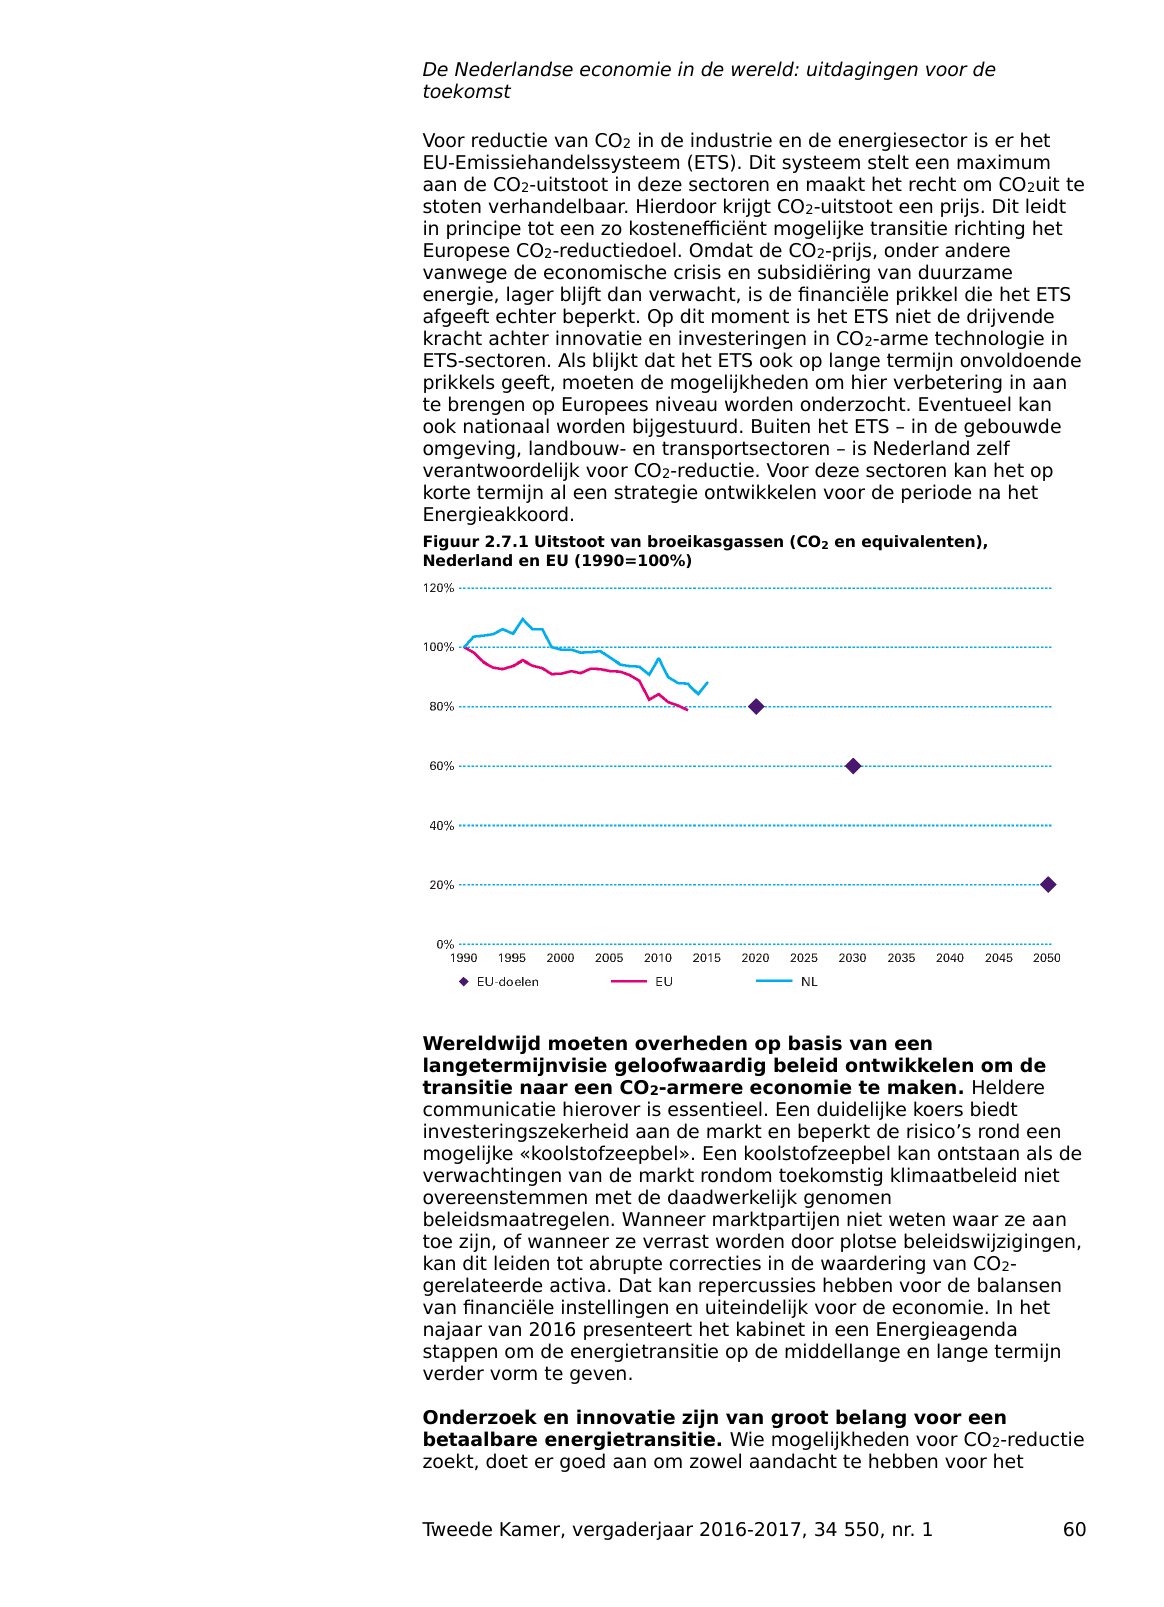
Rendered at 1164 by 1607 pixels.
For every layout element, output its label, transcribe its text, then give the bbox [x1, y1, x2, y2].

text Onderzoek en innovatie zijn van groot belang voor een betaalbare energietransitie. Wie mogelijkheden voor CO2-reductie zoekt, doet er goed aan om zowel aandacht te hebben voor het [422, 1407, 1087, 1473]
text Wereldwijd moeten overheden op basis van een langetermijnvisie geloofwaardig beleid ontwikkelen om de transitie naar een CO2-armere economie te maken. Heldere communicatie hierover is essentieel. Een duidelijke koers biedt investeringszekerheid aan de markt en beperkt de risico’s rond een mogelijke «koolstofzeepbel». Een koolstofzeepbel kan ontstaan als de verwachtingen van de markt rondom toekomstig klimaatbeleid niet overeenstemmen met de daadwerkelijk genomen beleidsmaatregelen. Wanneer marktpartijen niet weten waar ze aan toe zijn, of wanneer ze verrast worden door plotse beleidswijzigingen, kan dit leiden tot abrupte correcties in de waardering van CO2-gerelateerde activa. Dat kan repercussies hebben voor de balansen van financiële instellingen en uiteindelijk voor de economie. In het najaar van 2016 presenteert het kabinet in een Energieagenda stappen om de energietransitie op de middellange en lange termijn verder vorm te geven. [422, 1033, 1087, 1385]
text Figuur 2.7.1 Uitstoot van broeikasgassen (CO2 en equivalenten), Nederland en EU (1990=100%) [422, 533, 1060, 570]
picture [422, 581, 1060, 989]
text Voor reductie van CO2 in de industrie en de energiesector is er het EU-Emissiehandelssysteem (ETS). Dit systeem stelt een maximum aan de CO2-uitstoot in deze sectoren en maakt het recht om CO2uit te stoten verhandelbaar. Hierdoor krijgt CO2-uitstoot een prijs. Dit leidt in principe tot een zo kostenefficiënt mogelijke transitie richting het Europese CO2-reductiedoel. Omdat de CO2-prijs, onder andere vanwege de economische crisis en subsidiëring van duurzame energie, lager blijft dan verwacht, is de financiële prikkel die het ETS afgeeft echter beperkt. Op dit moment is het ETS niet de drijvende kracht achter innovatie en investeringen in CO2-arme technologie in ETS-sectoren. Als blijkt dat het ETS ook op lange termijn onvoldoende prikkels geeft, moeten de mogelijkheden om hier verbetering in aan te brengen op Europees niveau worden onderzocht. Eventueel kan ook nationaal worden bijgestuurd. Buiten het ETS – in de gebouwde omgeving, landbouw- en transportsectoren – is Nederland zelf verantwoordelijk voor CO2-reductie. Voor deze sectoren kan het op korte termijn al een strategie ontwikkelen voor de periode na het Energieakkoord. [422, 130, 1087, 526]
